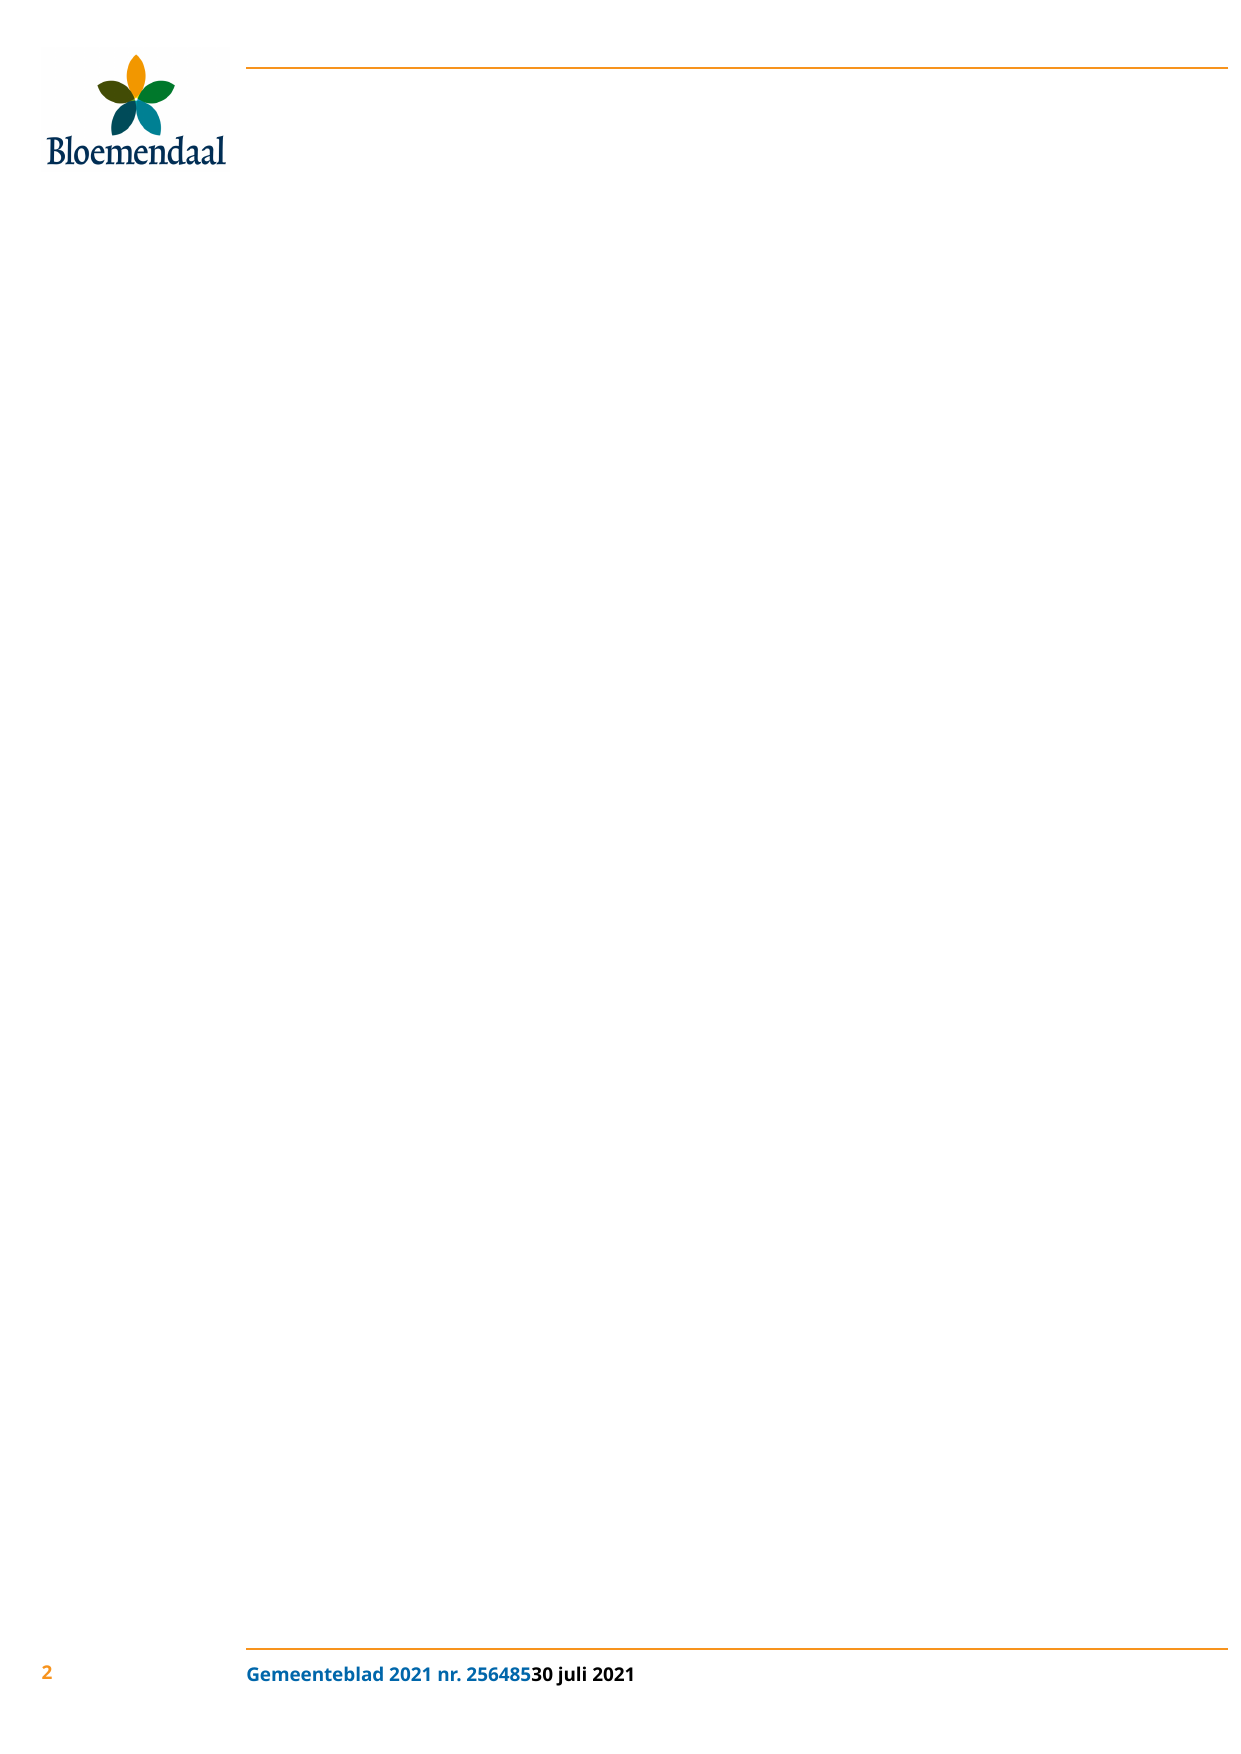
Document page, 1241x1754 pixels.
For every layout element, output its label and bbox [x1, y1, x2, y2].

picture [41, 47, 231, 172]
